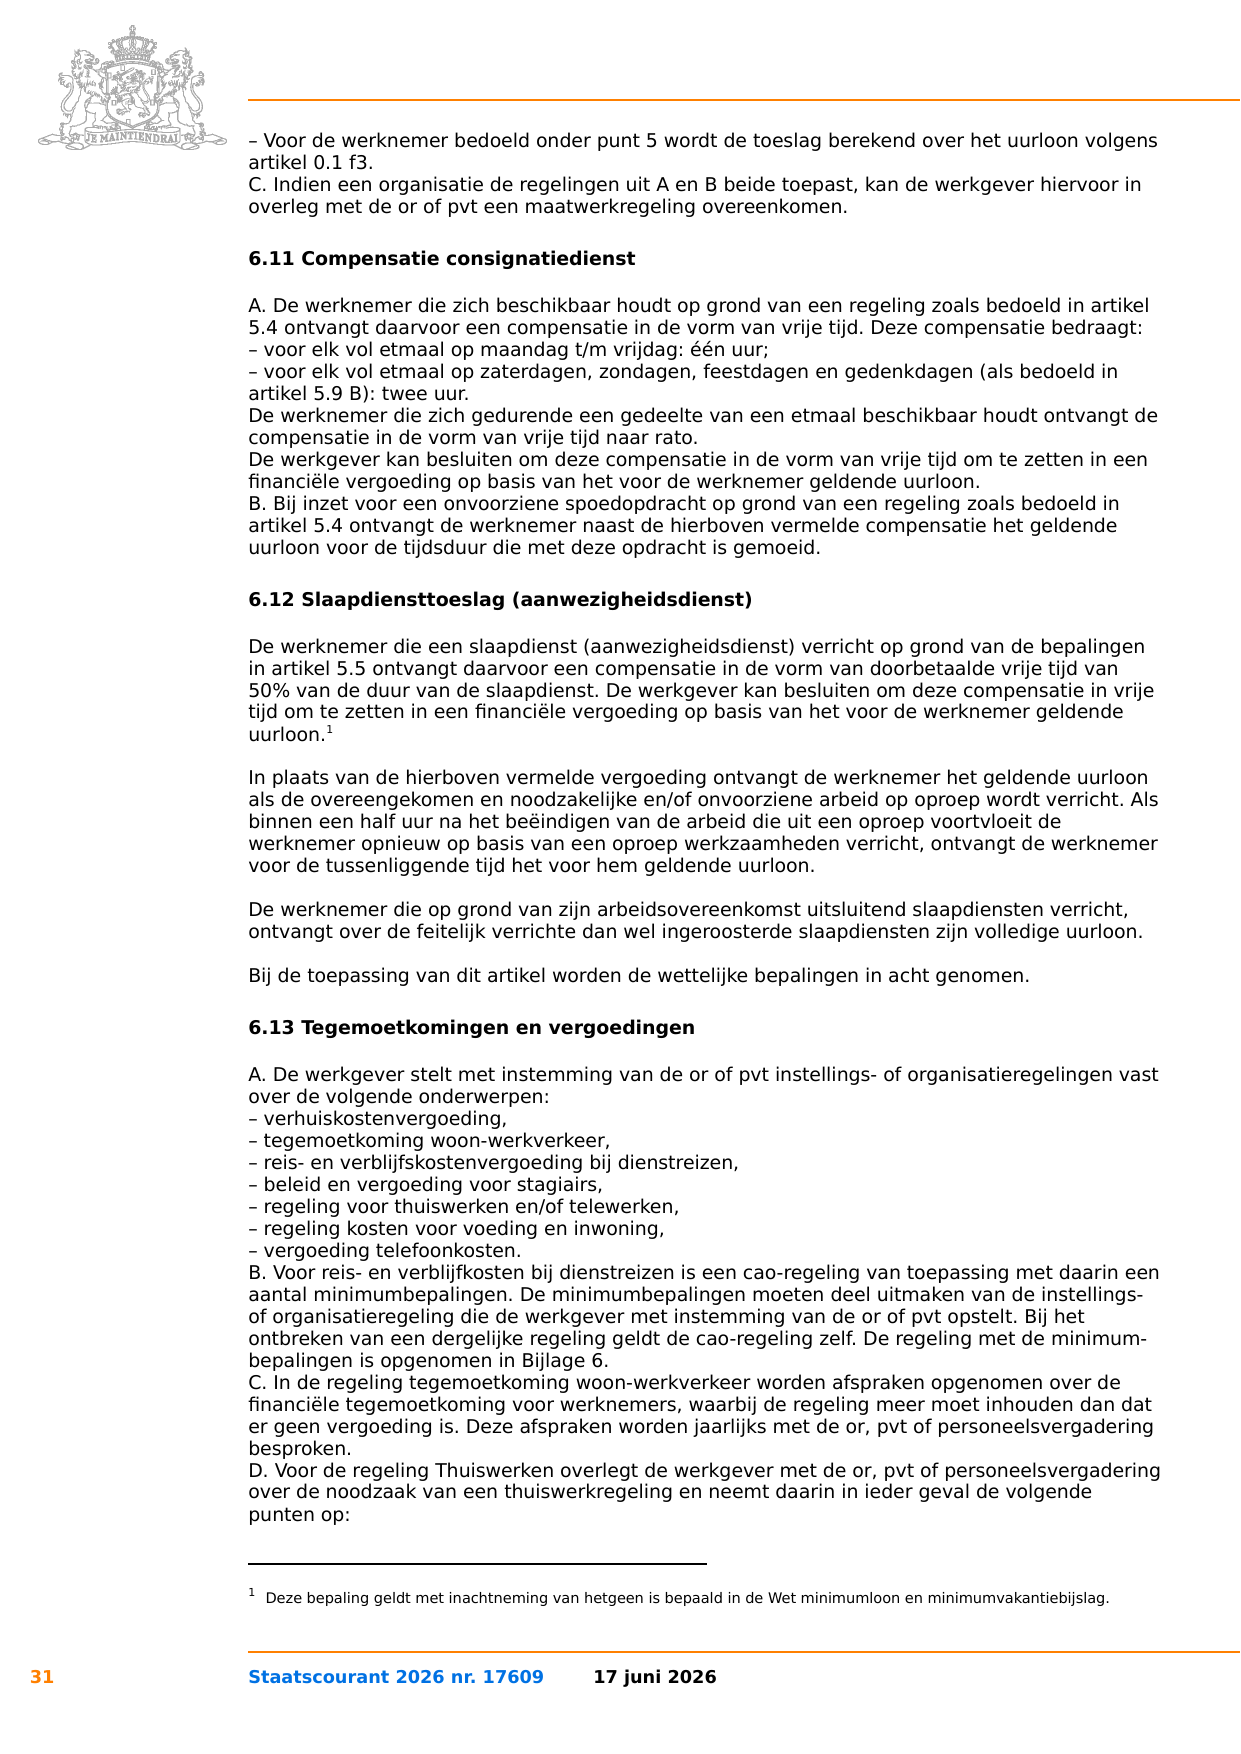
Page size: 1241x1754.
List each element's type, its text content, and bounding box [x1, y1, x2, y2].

text – regeling kosten voor voeding en inwoning, [248, 1218, 1163, 1240]
subtitle 6.12 Slaapdiensttoeslag (aanwezigheidsdienst) [248, 588, 1163, 611]
text – reis- en verblijfskostenvergoeding bij dienstreizen, [248, 1152, 1163, 1174]
text De werknemer die een slaapdienst (aanwezigheidsdienst) verricht op grond van de bepalingen in artikel 5.5 ontvangt daarvoor een compensatie in de vorm van doorbetaalde vrije tijd van 50% van de duur van de slaapdienst. De werkgever kan besluiten om deze compensatie in vrije tijd om te zetten in een financiële vergoeding op basis van het voor de werknemer geldende uurloon. [248, 636, 1163, 745]
text – regeling voor thuiswerken en/of telewerken, [248, 1196, 1163, 1218]
text – voor elk vol etmaal op maandag t/m vrijdag: één uur; [248, 339, 1163, 361]
text – vergoeding telefoonkosten. [248, 1240, 1163, 1262]
text B. Bij inzet voor een onvoorziene spoedopdracht op grond van een regeling zoals bedoeld in artikel 5.4 ontvangt de werknemer naast de hierboven vermelde compensatie het geldende uurloon voor de tijdsduur die met deze opdracht is gemoeid. [248, 493, 1163, 558]
text D. Voor de regeling Thuiswerken overlegt de werkgever met de or, pvt of personeelsvergadering over de noodzaak van een thuiswerkregeling en neemt daarin in ieder geval de volgende punten op: [248, 1459, 1163, 1525]
text – tegemoetkoming woon-werkverkeer, [248, 1130, 1163, 1152]
text A. De werknemer die zich beschikbaar houdt op grond van een regeling zoals bedoeld in artikel 5.4 ontvangt daarvoor een compensatie in de vorm van vrije tijd. Deze compensatie bedraagt: [248, 295, 1163, 339]
text C. Indien een organisatie de regelingen uit A en B beide toepast, kan de werkgever hiervoor in overleg met de or of pvt een maatwerkregeling overeenkomen. [248, 174, 1163, 218]
subtitle 6.13 Tegemoetkomingen en vergoedingen [248, 1017, 1163, 1039]
text A. De werkgever stelt met instemming van de or of pvt instellings- of organisatieregelingen vast over de volgende onderwerpen: [248, 1064, 1163, 1108]
text De werkgever kan besluiten om deze compensatie in de vorm van vrije tijd om te zetten in een financiële vergoeding op basis van het voor de werknemer geldende uurloon. [248, 449, 1163, 493]
text – voor elk vol etmaal op zaterdagen, zondagen, feestdagen en gedenkdagen (als bedoeld in artikel 5.9 B): twee uur. [248, 361, 1163, 405]
text Deze bepaling geldt met inachtneming van hetgeen is bepaald in de Wet minimumloon en minimumvakantiebijslag. [248, 1586, 1163, 1608]
text De werknemer die op grond van zijn arbeidsovereenkomst uitsluitend slaapdiensten verricht, ontvangt over de feitelijk verrichte dan wel ingeroosterde slaapdiensten zijn volledige uurloon. [248, 899, 1163, 943]
text – beleid en vergoeding voor stagiairs, [248, 1174, 1163, 1196]
text De werknemer die zich gedurende een gedeelte van een etmaal beschikbaar houdt ontvangt de compensatie in de vorm van vrije tijd naar rato. [248, 405, 1163, 449]
subtitle 6.11 Compensatie consignatiedienst [248, 248, 1163, 270]
text – verhuiskostenvergoeding, [248, 1108, 1163, 1130]
text – Voor de werknemer bedoeld onder punt 5 wordt de toeslag berekend over het uurloon volgens artikel 0.1 f3. [248, 130, 1163, 174]
text Bij de toepassing van dit artikel worden de wettelijke bepalingen in acht genomen. [248, 965, 1163, 987]
text In plaats van de hierboven vermelde vergoeding ontvangt de werknemer het geldende uurloon als de overeengekomen en noodzakelijke en/of onvoorziene arbeid op oproep wordt verricht. Als binnen een half uur na het beëindigen van de arbeid die uit een oproep voortvloeit de werknemer opnieuw op basis van een oproep werkzaamheden verricht, ontvangt de werknemer voor de tussenliggende tijd het voor hem geldende uurloon. [248, 767, 1163, 877]
text C. In de regeling tegemoetkoming woon-werkverkeer worden afspraken opgenomen over de financiële tegemoetkoming voor werknemers, waarbij de regeling meer moet inhouden dan dat er geen vergoeding is. Deze afspraken worden jaarlijks met de or, pvt of personeelsvergadering besproken. [248, 1372, 1163, 1459]
picture [38, 25, 227, 150]
text B. Voor reis- en verblijfkosten bij dienstreizen is een cao-regeling van toepassing met daarin een aantal minimumbepalingen. De minimumbepalingen moeten deel uitmaken van de instellings- of organisatieregeling die de werkgever met instemming van de or of pvt opstelt. Bij het ontbreken van een dergelijke regeling geldt de cao-regeling zelf. De regeling met de minimum-bepalingen is opgenomen in Bijlage 6. [248, 1262, 1163, 1372]
